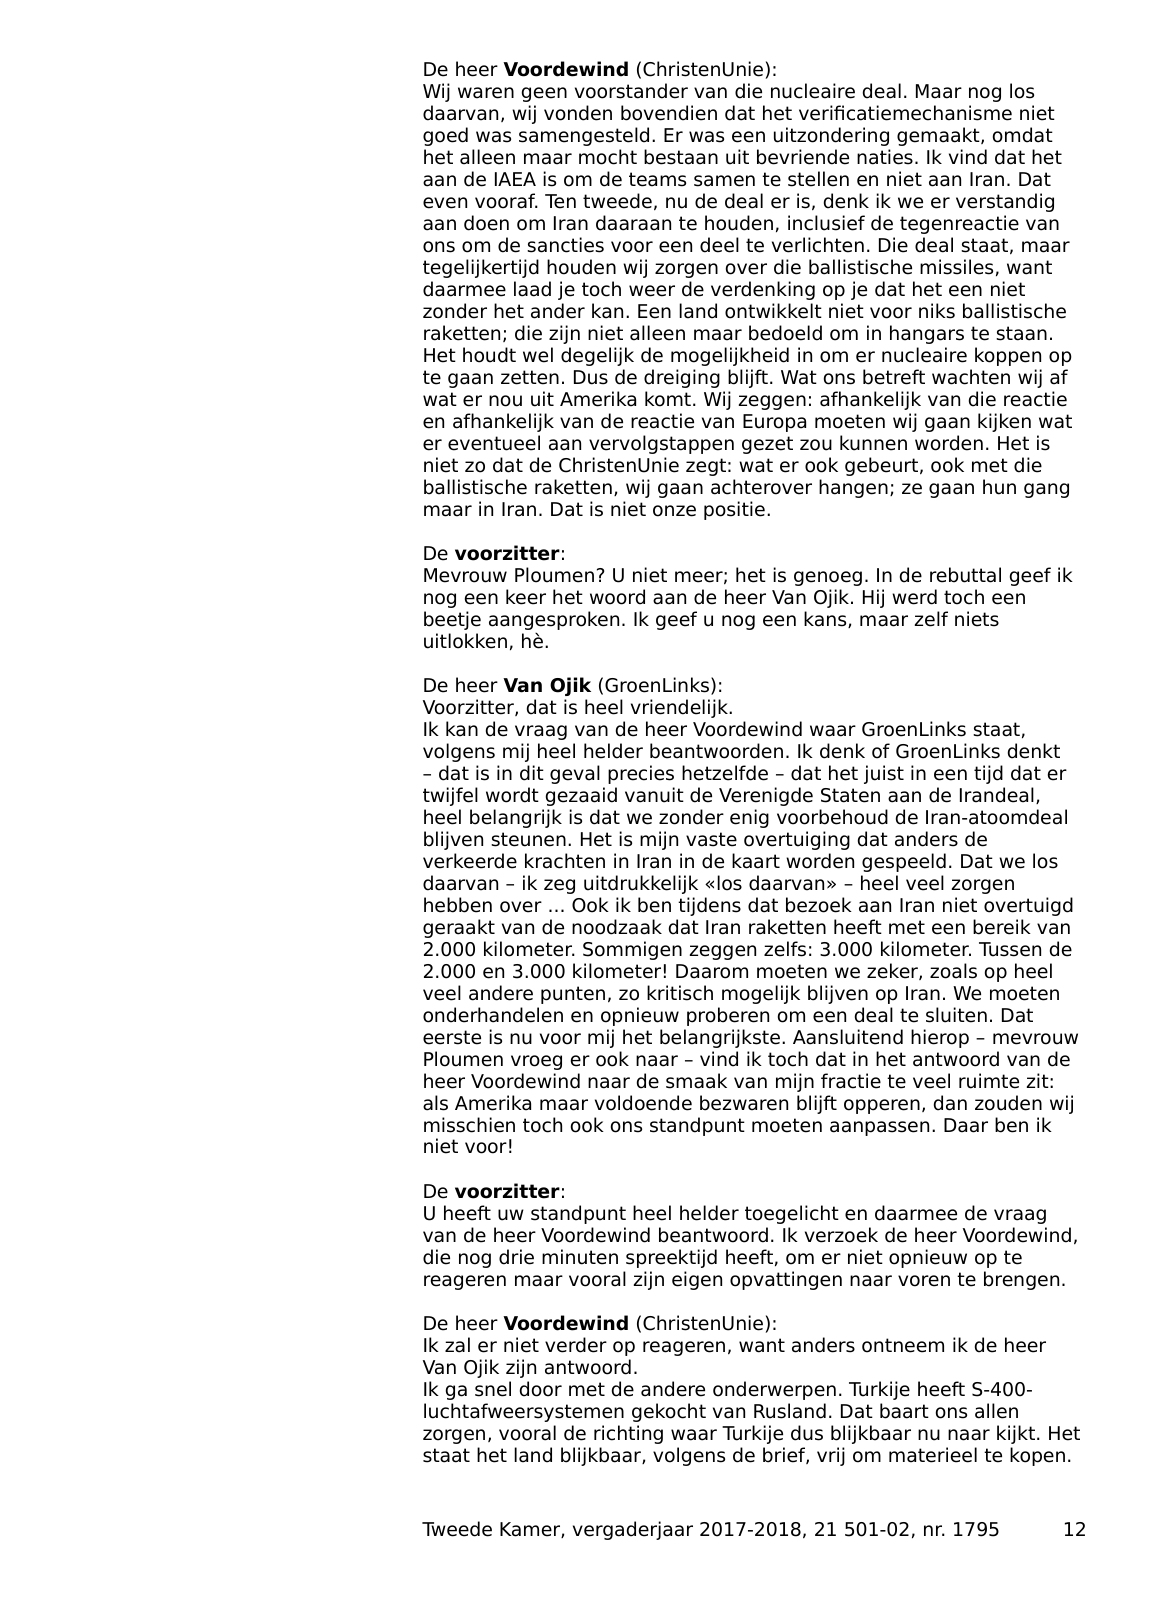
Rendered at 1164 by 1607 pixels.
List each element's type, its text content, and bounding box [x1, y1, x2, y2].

text De heer Van Ojik (GroenLinks): [422, 675, 1087, 697]
text Voorzitter, dat is heel vriendelijk. [422, 697, 1087, 719]
text Ik ga snel door met de andere onderwerpen. Turkije heeft S-400-luchtafweersystemen gekocht van Rusland. Dat baart ons allen zorgen, vooral de richting waar Turkije dus blijkbaar nu naar kijkt. Het staat het land blijkbaar, volgens de brief, vrij om materieel te kopen. [422, 1379, 1087, 1467]
text De voorzitter: [422, 543, 1087, 565]
text De voorzitter: [422, 1181, 1087, 1203]
text De heer Voordewind (ChristenUnie): [422, 59, 1087, 81]
text Mevrouw Ploumen? U niet meer; het is genoeg. In de rebuttal geef ik nog een keer het woord aan de heer Van Ojik. Hij werd toch een beetje aangesproken. Ik geef u nog een kans, maar zelf niets uitlokken, hè. [422, 565, 1087, 653]
text De heer Voordewind (ChristenUnie): [422, 1313, 1087, 1335]
text U heeft uw standpunt heel helder toegelicht en daarmee de vraag van de heer Voordewind beantwoord. Ik verzoek de heer Voordewind, die nog drie minuten spreektijd heeft, om er niet opnieuw op te reageren maar vooral zijn eigen opvattingen naar voren te brengen. [422, 1203, 1087, 1291]
text Ik kan de vraag van de heer Voordewind waar GroenLinks staat, volgens mij heel helder beantwoorden. Ik denk of GroenLinks denkt – dat is in dit geval precies hetzelfde – dat het juist in een tijd dat er twijfel wordt gezaaid vanuit de Verenigde Staten aan de Irandeal, heel belangrijk is dat we zonder enig voorbehoud de Iran-atoomdeal blijven steunen. Het is mijn vaste overtuiging dat anders de verkeerde krachten in Iran in de kaart worden gespeeld. Dat we los daarvan – ik zeg uitdrukkelijk «los daarvan» – heel veel zorgen hebben over ... Ook ik ben tijdens dat bezoek aan Iran niet overtuigd geraakt van de noodzaak dat Iran raketten heeft met een bereik van 2.000 kilometer. Sommigen zeggen zelfs: 3.000 kilometer. Tussen de 2.000 en 3.000 kilometer! Daarom moeten we zeker, zoals op heel veel andere punten, zo kritisch mogelijk blijven op Iran. We moeten onderhandelen en opnieuw proberen om een deal te sluiten. Dat eerste is nu voor mij het belangrijkste. Aansluitend hierop – mevrouw Ploumen vroeg er ook naar – vind ik toch dat in het antwoord van de heer Voordewind naar de smaak van mijn fractie te veel ruimte zit: als Amerika maar voldoende bezwaren blijft opperen, dan zouden wij misschien toch ook ons standpunt moeten aanpassen. Daar ben ik niet voor! [422, 719, 1087, 1158]
text Ik zal er niet verder op reageren, want anders ontneem ik de heer Van Ojik zijn antwoord. [422, 1335, 1087, 1379]
text Wij waren geen voorstander van die nucleaire deal. Maar nog los daarvan, wij vonden bovendien dat het verificatiemechanisme niet goed was samengesteld. Er was een uitzondering gemaakt, omdat het alleen maar mocht bestaan uit bevriende naties. Ik vind dat het aan de IAEA is om de teams samen te stellen en niet aan Iran. Dat even vooraf. Ten tweede, nu de deal er is, denk ik we er verstandig aan doen om Iran daaraan te houden, inclusief de tegenreactie van ons om de sancties voor een deel te verlichten. Die deal staat, maar tegelijkertijd houden wij zorgen over die ballistische missiles, want daarmee laad je toch weer de verdenking op je dat het een niet zonder het ander kan. Een land ontwikkelt niet voor niks ballistische raketten; die zijn niet alleen maar bedoeld om in hangars te staan. Het houdt wel degelijk de mogelijkheid in om er nucleaire koppen op te gaan zetten. Dus de dreiging blijft. Wat ons betreft wachten wij af wat er nou uit Amerika komt. Wij zeggen: afhankelijk van die reactie en afhankelijk van de reactie van Europa moeten wij gaan kijken wat er eventueel aan vervolgstappen gezet zou kunnen worden. Het is niet zo dat de ChristenUnie zegt: wat er ook gebeurt, ook met die ballistische raketten, wij gaan achterover hangen; ze gaan hun gang maar in Iran. Dat is niet onze positie. [422, 81, 1087, 521]
